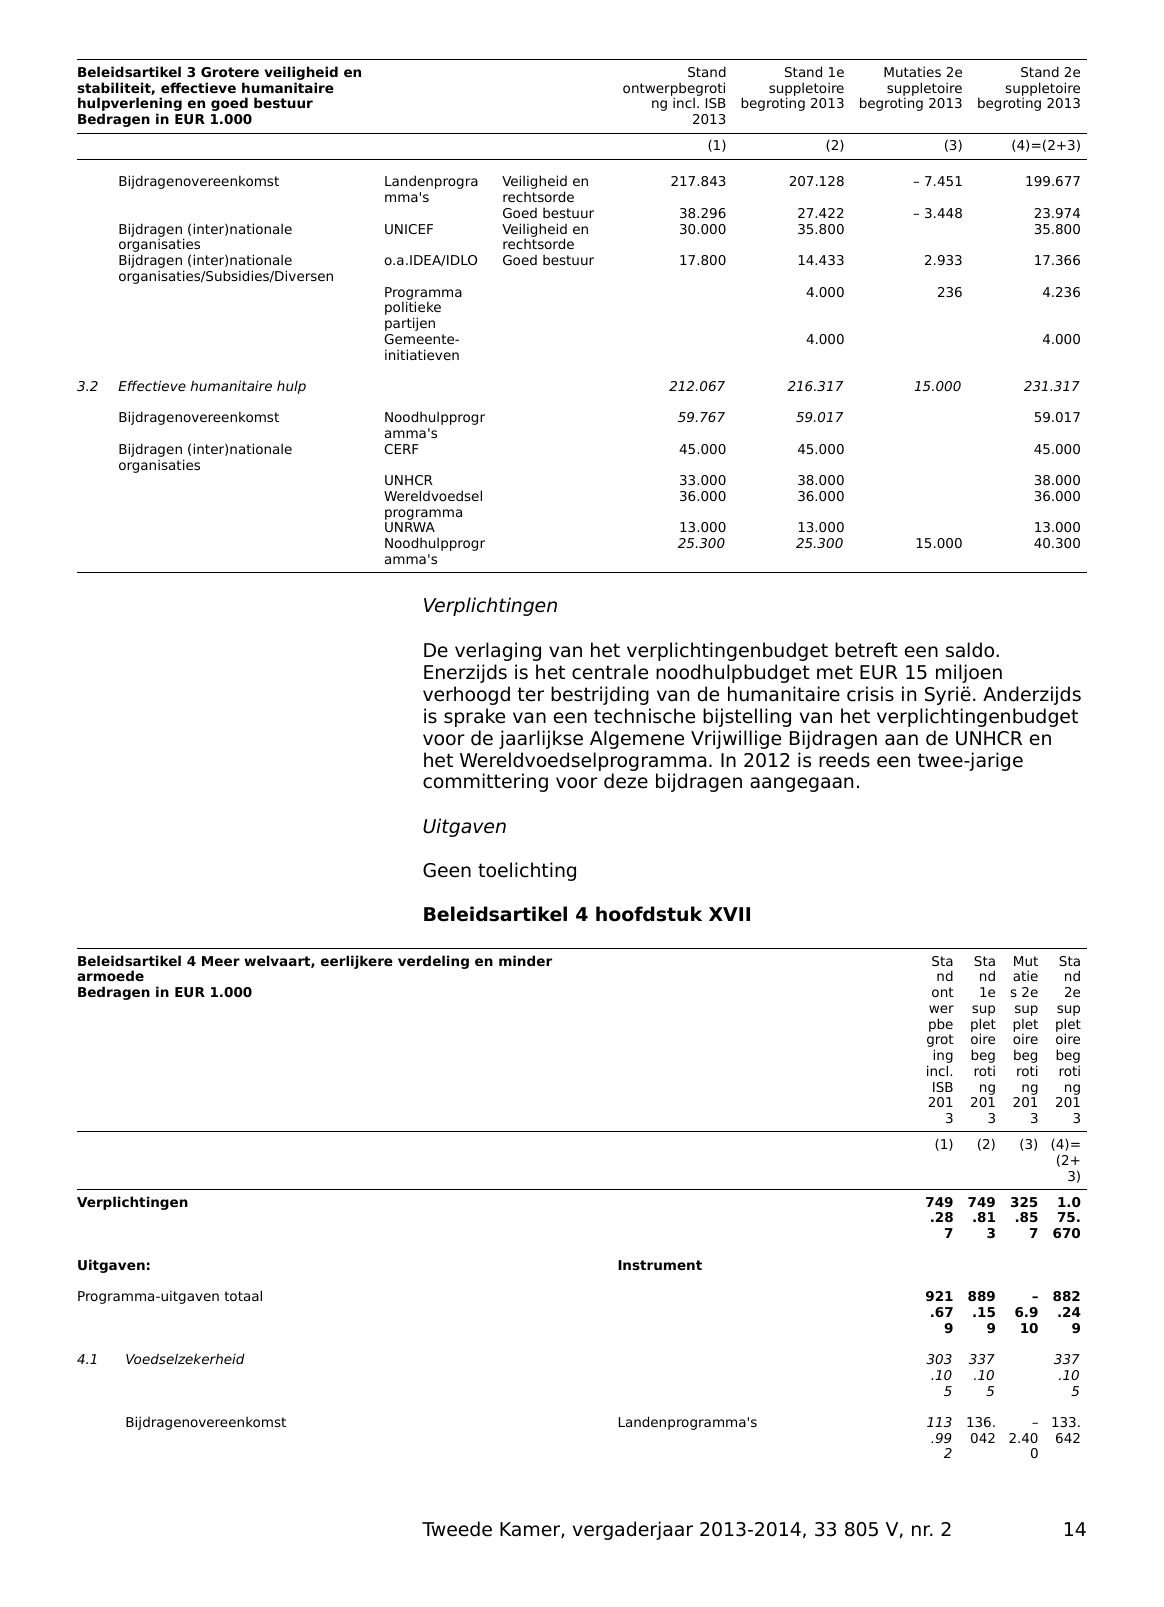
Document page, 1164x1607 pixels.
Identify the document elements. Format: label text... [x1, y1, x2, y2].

table_cell [77, 284, 112, 332]
table_cell [496, 379, 614, 394]
table_cell Programma politieke partijen [378, 284, 496, 332]
table_cell (1) [614, 134, 732, 158]
table_cell Goed bestuur [496, 253, 614, 284]
table_cell 1.075.670 [1044, 1190, 1087, 1242]
table_cell [850, 395, 968, 410]
table_cell [1044, 1258, 1087, 1273]
table_header Stand 1e suppletoire begroting 2013 [959, 949, 1002, 1131]
table_cell 13.000 [969, 520, 1087, 536]
table_cell [496, 489, 614, 520]
table_cell [611, 1132, 917, 1189]
table_cell [77, 1336, 119, 1352]
table_cell [378, 160, 496, 174]
table_cell (2) [959, 1132, 1002, 1189]
table_cell [112, 284, 378, 332]
table_cell [611, 1242, 917, 1257]
table_cell [77, 363, 112, 379]
table_cell [1002, 1336, 1044, 1352]
table_header Stand 1e suppletoire begroting 2013 [732, 60, 850, 132]
table_cell Bijdragen (inter)nationale organisaties [112, 442, 378, 473]
table_cell 38.296 [614, 206, 732, 221]
table_cell Gemeente-initiatieven [378, 332, 496, 363]
table_cell [119, 1336, 611, 1352]
table_cell 36.000 [732, 489, 850, 520]
subtitle Verplichtingen [422, 595, 1087, 617]
table_cell (4)=(2+3) [1044, 1132, 1087, 1189]
table_cell UNRWA [378, 520, 496, 536]
table_cell 13.000 [614, 520, 732, 536]
table_cell [611, 1289, 917, 1336]
table_cell [112, 332, 378, 363]
table_cell [112, 489, 378, 520]
table_cell 4.000 [732, 332, 850, 363]
table_cell [1044, 1336, 1087, 1352]
table_cell [77, 1132, 119, 1189]
table_cell [969, 363, 1087, 379]
table_cell [611, 1336, 917, 1352]
table_cell 14.433 [732, 253, 850, 284]
table_cell [378, 134, 496, 158]
table_cell 17.366 [969, 253, 1087, 284]
table_cell Veiligheid en rechtsorde [496, 221, 614, 253]
table_cell 45.000 [732, 442, 850, 473]
table_cell [732, 363, 850, 379]
table_cell UNICEF [378, 221, 496, 253]
table_cell (1) [917, 1132, 959, 1189]
table_cell [614, 332, 732, 363]
table_cell Goed bestuur [496, 206, 614, 221]
table_cell [112, 363, 378, 379]
table_cell [496, 160, 614, 174]
table_cell Programma-uitgaven totaal [77, 1289, 611, 1336]
table_cell [917, 1273, 959, 1289]
table_cell 35.800 [732, 221, 850, 253]
table_cell 136.042 [959, 1415, 1002, 1462]
table_cell [1002, 1352, 1044, 1399]
table_cell [614, 284, 732, 332]
table_cell [496, 442, 614, 473]
table_cell [959, 1273, 1002, 1289]
table_cell 217.843 [614, 174, 732, 206]
table_cell [112, 134, 378, 158]
table_cell o.a.IDEA/IDLO [378, 253, 496, 284]
table_cell 59.017 [969, 410, 1087, 442]
table_cell [614, 395, 732, 410]
table_cell [496, 332, 614, 363]
table_cell 25.300 [614, 536, 732, 572]
table_cell [959, 1242, 1002, 1257]
table_cell 3.2 [77, 379, 112, 394]
table_cell [850, 442, 968, 473]
table_cell 2.933 [850, 253, 968, 284]
text Geen toelichting [422, 860, 1087, 882]
table_cell – 7.451 [850, 174, 968, 206]
table_cell 921.679 [917, 1289, 959, 1336]
table_cell [77, 536, 112, 572]
table_cell [614, 160, 732, 174]
table_header [378, 60, 496, 132]
table_cell 59.767 [614, 410, 732, 442]
table_header Beleidsartikel 4 Meer welvaart, eerlijkere verdeling en minder armoede Bedragen in EUR 1.000 [77, 949, 611, 1131]
table_cell 236 [850, 284, 968, 332]
table_cell (3) [1002, 1132, 1044, 1189]
table_cell 303.105 [917, 1352, 959, 1399]
table_cell [732, 395, 850, 410]
table_cell [850, 363, 968, 379]
table_cell [112, 206, 378, 221]
table_cell [77, 174, 112, 206]
table_header Beleidsartikel 3 Grotere veiligheid en stabiliteit, effectieve humanitaire hulpverlening en goed bestuur Bedragen in EUR 1.000 [77, 60, 378, 132]
table_cell Wereldvoedselprogramma [378, 489, 496, 520]
table_cell 23.974 [969, 206, 1087, 221]
table_cell Uitgaven: [77, 1258, 611, 1273]
table_cell UNHCR [378, 473, 496, 489]
table_cell 212.067 [614, 379, 732, 394]
table_cell 30.000 [614, 221, 732, 253]
table_cell (2) [732, 134, 850, 158]
table_cell [496, 395, 614, 410]
table_cell 13.000 [732, 520, 850, 536]
table_cell [1044, 1242, 1087, 1257]
table_cell [77, 395, 112, 410]
table_cell 231.317 [969, 379, 1087, 394]
table_header Mutaties 2e suppletoire begroting 2013 [850, 60, 968, 132]
table_cell [850, 160, 968, 174]
table_cell Bijdragenovereenkomst [112, 174, 378, 206]
table_cell [850, 520, 968, 536]
table_cell [614, 363, 732, 379]
table_cell [112, 395, 378, 410]
table_cell (3) [850, 134, 968, 158]
table_cell 4.236 [969, 284, 1087, 332]
table_cell [611, 1190, 917, 1242]
table_header Mutaties 2e suppletoire begroting 2013 [1002, 949, 1044, 1131]
table_cell Landenprogramma's [611, 1415, 917, 1462]
table_cell [496, 410, 614, 442]
table_cell Bijdragen (inter)nationale organisaties [112, 221, 378, 253]
table_cell [77, 473, 112, 489]
table_cell 4.000 [732, 284, 850, 332]
table_cell [77, 410, 112, 442]
table_cell 38.000 [969, 473, 1087, 489]
table_cell [119, 1132, 611, 1189]
table_cell [969, 160, 1087, 174]
table_cell [77, 134, 112, 158]
table_cell Voedselzekerheid [119, 1352, 611, 1399]
table_cell [611, 1399, 917, 1415]
table_cell Bijdragenovereenkomst [112, 410, 378, 442]
table_cell [917, 1336, 959, 1352]
table_cell [732, 160, 850, 174]
table_cell [496, 134, 614, 158]
table_cell [119, 1399, 611, 1415]
table_cell [959, 1258, 1002, 1273]
table_cell [496, 536, 614, 572]
table_cell 4.000 [969, 332, 1087, 363]
table_cell [959, 1336, 1002, 1352]
table_cell [119, 1242, 611, 1257]
table_cell [850, 473, 968, 489]
table_header [611, 949, 917, 1131]
table_cell [77, 1242, 119, 1257]
table_cell 35.800 [969, 221, 1087, 253]
table_cell 27.422 [732, 206, 850, 221]
table_cell [77, 1273, 119, 1289]
text De verlaging van het verplichtingenbudget betreft een saldo. Enerzijds is het centrale noodhulpbudget met EUR 15 miljoen verhoogd ter bestrijding van de humanitaire crisis in Syrië. Anderzijds is sprake van een technische bijstelling van het verplichtingenbudget voor de jaarlijkse Algemene Vrijwillige Bijdragen aan de UNHCR en het Wereldvoedselprogramma. In 2012 is reeds een twee-jarige committering voor deze bijdragen aangegaan. [422, 639, 1087, 793]
table_cell – 3.448 [850, 206, 968, 221]
table_cell [1002, 1273, 1044, 1289]
table_cell [119, 1273, 611, 1289]
table_cell Bijdragen (inter)nationale organisaties/Subsidies/Diversen [112, 253, 378, 284]
table_cell [77, 206, 112, 221]
table_cell [1002, 1399, 1044, 1415]
table_cell 337.105 [1044, 1352, 1087, 1399]
table_cell [496, 520, 614, 536]
table_cell [378, 206, 496, 221]
table_cell 17.800 [614, 253, 732, 284]
table_cell [496, 363, 614, 379]
subtitle Beleidsartikel 4 hoofdstuk XVII [422, 904, 1087, 926]
table_cell [917, 1258, 959, 1273]
table_cell [850, 489, 968, 520]
table_cell 207.128 [732, 174, 850, 206]
table_cell 33.000 [614, 473, 732, 489]
table_cell [850, 410, 968, 442]
table_cell Verplichtingen [77, 1190, 611, 1242]
table_cell [496, 284, 614, 332]
table_cell Noodhulpprogramma's [378, 536, 496, 572]
table_cell [77, 442, 112, 473]
table_header Stand 2e suppletoire begroting 2013 [1044, 949, 1087, 1131]
table_cell 113.992 [917, 1415, 959, 1462]
table_cell [112, 520, 378, 536]
table_cell [77, 520, 112, 536]
table_cell [611, 1273, 917, 1289]
table_cell [850, 221, 968, 253]
table_cell Veiligheid en rechtsorde [496, 174, 614, 206]
table_cell 38.000 [732, 473, 850, 489]
table_cell Effectieve humanitaire hulp [112, 379, 378, 394]
table_cell [917, 1399, 959, 1415]
table_cell [378, 395, 496, 410]
table_cell – 6.910 [1002, 1289, 1044, 1336]
table_cell 337.105 [959, 1352, 1002, 1399]
table_cell [959, 1399, 1002, 1415]
table_cell [77, 332, 112, 363]
table_cell [112, 473, 378, 489]
table_cell 15.000 [850, 379, 968, 394]
table_cell 36.000 [614, 489, 732, 520]
table_cell [378, 363, 496, 379]
table_cell 216.317 [732, 379, 850, 394]
table_cell [112, 160, 378, 174]
table_cell 15.000 [850, 536, 968, 572]
table_cell [1002, 1258, 1044, 1273]
table_cell 45.000 [969, 442, 1087, 473]
table_cell [969, 395, 1087, 410]
table_cell [112, 536, 378, 572]
table_cell [77, 221, 112, 253]
table_cell [77, 160, 112, 174]
table_cell 882.249 [1044, 1289, 1087, 1336]
table_cell (4)=(2+3) [969, 134, 1087, 158]
table_cell [77, 1399, 119, 1415]
table_cell 749.287 [917, 1190, 959, 1242]
table_cell 325.857 [1002, 1190, 1044, 1242]
table_header Stand ontwerpbegroting incl. ISB 2013 [614, 60, 732, 132]
subtitle Uitgaven [422, 816, 1087, 838]
table_cell Bijdragenovereenkomst [119, 1415, 611, 1462]
table_cell Instrument [611, 1258, 917, 1273]
table_cell [1002, 1242, 1044, 1257]
table_cell Noodhulpprogramma's [378, 410, 496, 442]
table_cell – 2.400 [1002, 1415, 1044, 1462]
table_cell 59.017 [732, 410, 850, 442]
table_header Stand ontwerpbegroting incl. ISB 2013 [917, 949, 959, 1131]
table_cell 36.000 [969, 489, 1087, 520]
table_cell [496, 473, 614, 489]
table_header [496, 60, 614, 132]
table_cell 199.677 [969, 174, 1087, 206]
table_cell [77, 253, 112, 284]
table_cell [917, 1242, 959, 1257]
table_header Stand 2e suppletoire begroting 2013 [969, 60, 1087, 132]
table_cell [77, 1415, 119, 1462]
table_cell 133.642 [1044, 1415, 1087, 1462]
table_cell [378, 379, 496, 394]
table_cell [77, 489, 112, 520]
table_cell 749.813 [959, 1190, 1002, 1242]
table_cell [1044, 1273, 1087, 1289]
table_cell [850, 332, 968, 363]
table_cell CERF [378, 442, 496, 473]
table_cell [1044, 1399, 1087, 1415]
table_cell 889.159 [959, 1289, 1002, 1336]
table_cell [611, 1352, 917, 1399]
table_cell Landenprogramma's [378, 174, 496, 206]
table_cell 45.000 [614, 442, 732, 473]
table_cell 4.1 [77, 1352, 119, 1399]
table_cell 25.300 [732, 536, 850, 572]
table_cell 40.300 [969, 536, 1087, 572]
